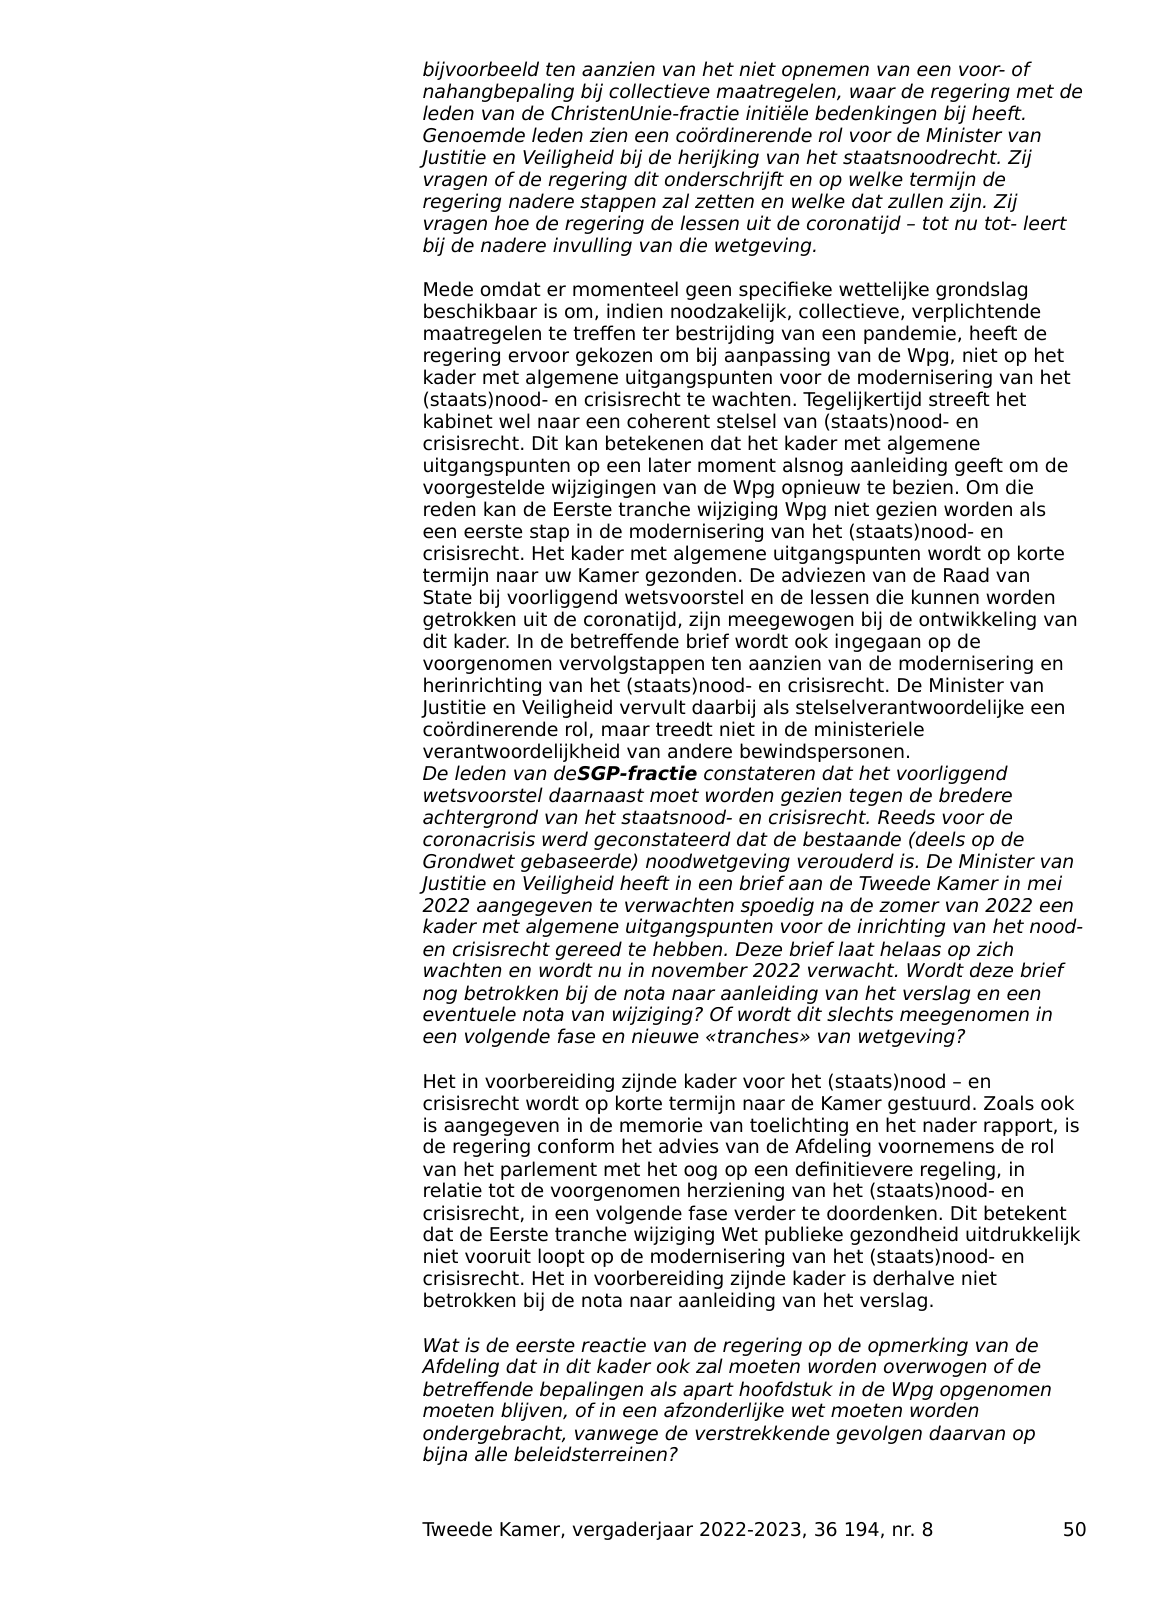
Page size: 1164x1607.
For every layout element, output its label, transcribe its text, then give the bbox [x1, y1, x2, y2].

text Mede omdat er momenteel geen specifieke wettelijke grondslag beschikbaar is om, indien noodzakelijk, collectieve, verplichtende maatregelen te treffen ter bestrijding van een pandemie, heeft de regering ervoor gekozen om bij aanpassing van de Wpg, niet op het kader met algemene uitgangspunten voor de modernisering van het (staats)nood- en crisisrecht te wachten. Tegelijkertijd streeft het kabinet wel naar een coherent stelsel van (staats)nood- en crisisrecht. Dit kan betekenen dat het kader met algemene uitgangspunten op een later moment alsnog aanleiding geeft om de voorgestelde wijzigingen van de Wpg opnieuw te bezien. Om die reden kan de Eerste tranche wijziging Wpg niet gezien worden als een eerste stap in de modernisering van het (staats)nood- en crisisrecht. Het kader met algemene uitgangspunten wordt op korte termijn naar uw Kamer gezonden. De adviezen van de Raad van State bij voorliggend wetsvoorstel en de lessen die kunnen worden getrokken uit de coronatijd, zijn meegewogen bij de ontwikkeling van dit kader. In de betreffende brief wordt ook ingegaan op de voorgenomen vervolgstappen ten aanzien van de modernisering en herinrichting van het (staats)nood- en crisisrecht. De Minister van Justitie en Veiligheid vervult daarbij als stelselverantwoordelijke een coördinerende rol, maar treedt niet in de ministeriele verantwoordelijkheid van andere bewindspersonen. [422, 279, 1087, 763]
text bijvoorbeeld ten aanzien van het niet opnemen van een voor- of nahangbepaling bij collectieve maatregelen, waar de regering met de leden van de ChristenUnie-fractie initiële bedenkingen bij heeft. Genoemde leden zien een coördinerende rol voor de Minister van Justitie en Veiligheid bij de herijking van het staatsnoodrecht. Zij vragen of de regering dit onderschrijft en op welke termijn de regering nadere stappen zal zetten en welke dat zullen zijn. Zij vragen hoe de regering de lessen uit de coronatijd – tot nu tot- leert bij de nadere invulling van die wetgeving. [422, 59, 1087, 257]
text Wat is de eerste reactie van de regering op de opmerking van de Afdeling dat in dit kader ook zal moeten worden overwogen of de betreffende bepalingen als apart hoofdstuk in de Wpg opgenomen moeten blijven, of in een afzonderlijke wet moeten worden ondergebracht, vanwege de verstrekkende gevolgen daarvan op bijna alle beleidsterreinen? [422, 1334, 1087, 1466]
text Het in voorbereiding zijnde kader voor het (staats)nood – en crisisrecht wordt op korte termijn naar de Kamer gestuurd. Zoals ook is aangegeven in de memorie van toelichting en het nader rapport, is de regering conform het advies van de Afdeling voornemens de rol van het parlement met het oog op een definitievere regeling, in relatie tot de voorgenomen herziening van het (staats)nood- en crisisrecht, in een volgende fase verder te doordenken. Dit betekent dat de Eerste tranche wijziging Wet publieke gezondheid uitdrukkelijk niet vooruit loopt op de modernisering van het (staats)nood- en crisisrecht. Het in voorbereiding zijnde kader is derhalve niet betrokken bij de nota naar aanleiding van het verslag. [422, 1071, 1087, 1312]
text De leden van deSGP-fractie constateren dat het voorliggend wetsvoorstel daarnaast moet worden gezien tegen de bredere achtergrond van het staatsnood- en crisisrecht. Reeds voor de coronacrisis werd geconstateerd dat de bestaande (deels op de Grondwet gebaseerde) noodwetgeving verouderd is. De Minister van Justitie en Veiligheid heeft in een brief aan de Tweede Kamer in mei 2022 aangegeven te verwachten spoedig na de zomer van 2022 een kader met algemene uitgangspunten voor de inrichting van het nood- en crisisrecht gereed te hebben. Deze brief laat helaas op zich wachten en wordt nu in november 2022 verwacht. Wordt deze brief nog betrokken bij de nota naar aanleiding van het verslag en een eventuele nota van wijziging? Of wordt dit slechts meegenomen in een volgende fase en nieuwe «tranches» van wetgeving? [422, 763, 1087, 1048]
